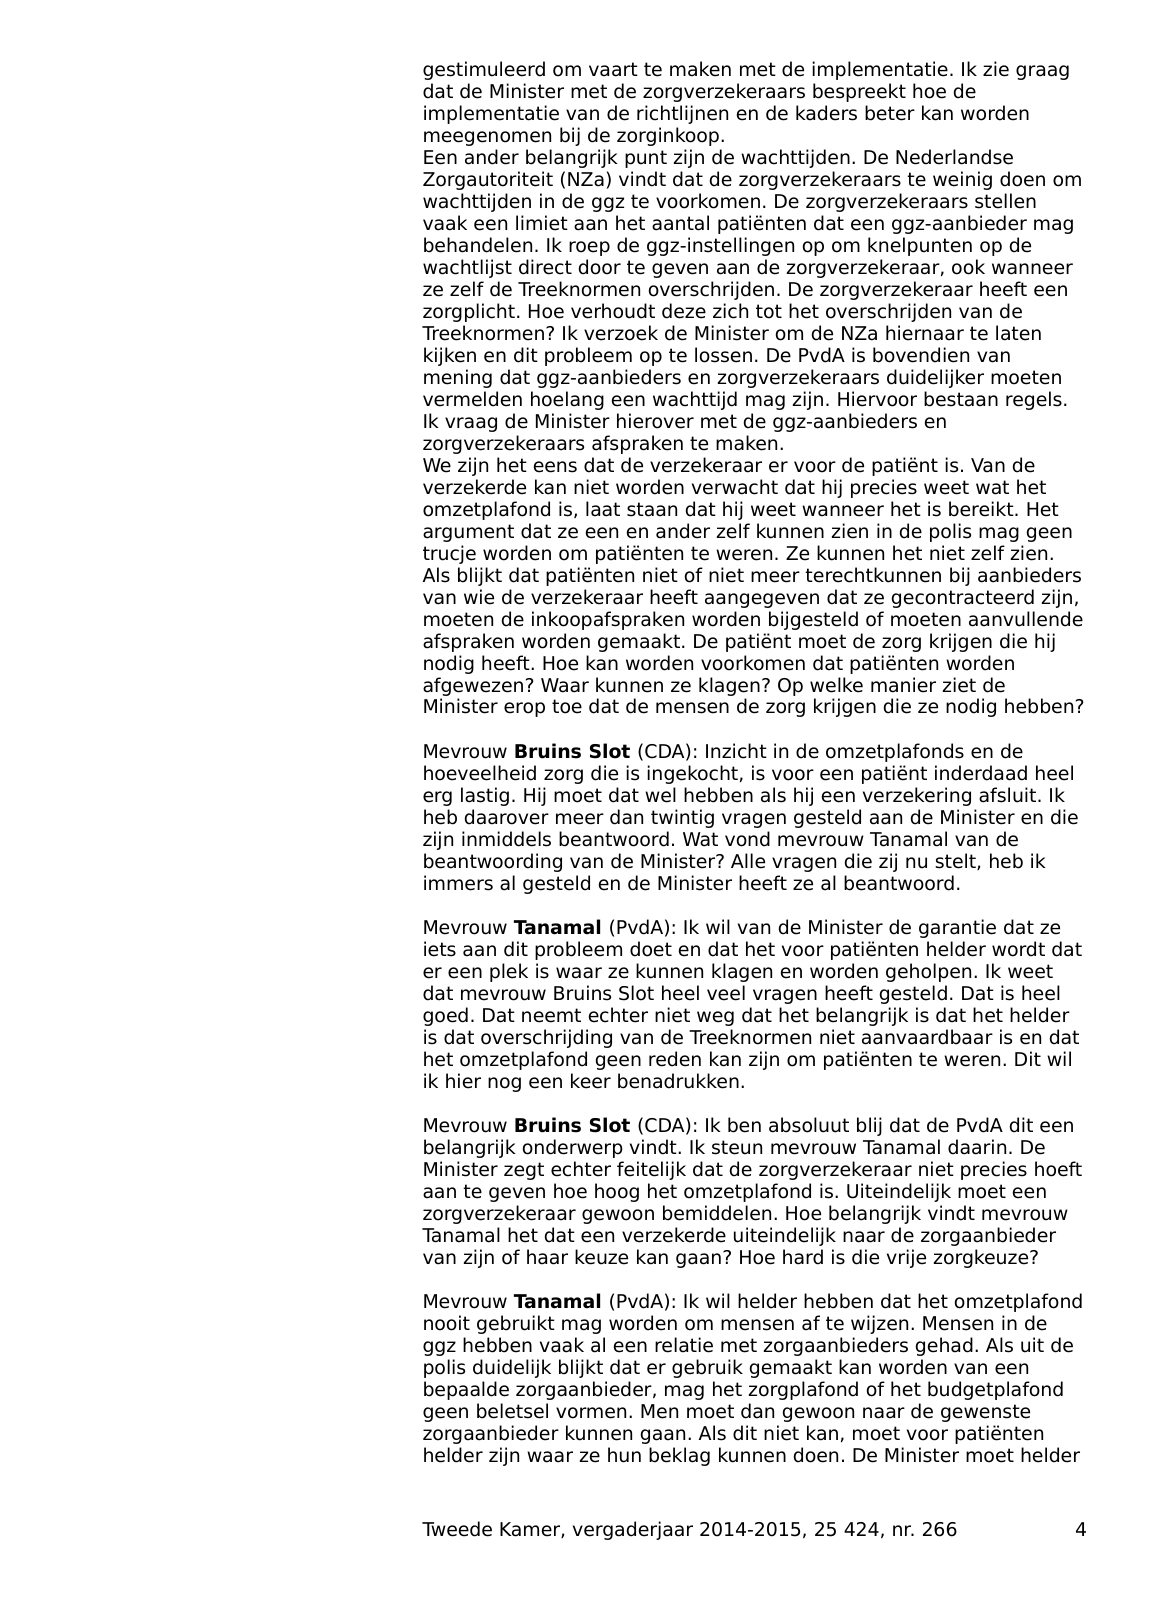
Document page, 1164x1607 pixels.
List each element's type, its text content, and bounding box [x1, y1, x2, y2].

text Mevrouw Bruins Slot (CDA): Inzicht in de omzetplafonds en de hoeveelheid zorg die is ingekocht, is voor een patiënt inderdaad heel erg lastig. Hij moet dat wel hebben als hij een verzekering afsluit. Ik heb daarover meer dan twintig vragen gesteld aan de Minister en die zijn inmiddels beantwoord. Wat vond mevrouw Tanamal van de beantwoording van de Minister? Alle vragen die zij nu stelt, heb ik immers al gesteld en de Minister heeft ze al beantwoord. [422, 741, 1087, 894]
text gestimuleerd om vaart te maken met de implementatie. Ik zie graag dat de Minister met de zorgverzekeraars bespreekt hoe de implementatie van de richtlijnen en de kaders beter kan worden meegenomen bij de zorginkoop. [422, 59, 1087, 147]
text Mevrouw Bruins Slot (CDA): Ik ben absoluut blij dat de PvdA dit een belangrijk onderwerp vindt. Ik steun mevrouw Tanamal daarin. De Minister zegt echter feitelijk dat de zorgverzekeraar niet precies hoeft aan te geven hoe hoog het omzetplafond is. Uiteindelijk moet een zorgverzekeraar gewoon bemiddelen. Hoe belangrijk vindt mevrouw Tanamal het dat een verzekerde uiteindelijk naar de zorgaanbieder van zijn of haar keuze kan gaan? Hoe hard is die vrije zorgkeuze? [422, 1115, 1087, 1268]
text Mevrouw Tanamal (PvdA): Ik wil van de Minister de garantie dat ze iets aan dit probleem doet en dat het voor patiënten helder wordt dat er een plek is waar ze kunnen klagen en worden geholpen. Ik weet dat mevrouw Bruins Slot heel veel vragen heeft gesteld. Dat is heel goed. Dat neemt echter niet weg dat het belangrijk is dat het helder is dat overschrijding van de Treeknormen niet aanvaardbaar is en dat het omzetplafond geen reden kan zijn om patiënten te weren. Dit wil ik hier nog een keer benadrukken. [422, 917, 1087, 1092]
text Een ander belangrijk punt zijn de wachttijden. De Nederlandse Zorgautoriteit (NZa) vindt dat de zorgverzekeraars te weinig doen om wachttijden in de ggz te voorkomen. De zorgverzekeraars stellen vaak een limiet aan het aantal patiënten dat een ggz-aanbieder mag behandelen. Ik roep de ggz-instellingen op om knelpunten op de wachtlijst direct door te geven aan de zorgverzekeraar, ook wanneer ze zelf de Treeknormen overschrijden. De zorgverzekeraar heeft een zorgplicht. Hoe verhoudt deze zich tot het overschrijden van de Treeknormen? Ik verzoek de Minister om de NZa hiernaar te laten kijken en dit probleem op te lossen. De PvdA is bovendien van mening dat ggz-aanbieders en zorgverzekeraars duidelijker moeten vermelden hoelang een wachttijd mag zijn. Hiervoor bestaan regels. Ik vraag de Minister hierover met de ggz-aanbieders en zorgverzekeraars afspraken te maken. [422, 147, 1087, 455]
text We zijn het eens dat de verzekeraar er voor de patiënt is. Van de verzekerde kan niet worden verwacht dat hij precies weet wat het omzetplafond is, laat staan dat hij weet wanneer het is bereikt. Het argument dat ze een en ander zelf kunnen zien in de polis mag geen trucje worden om patiënten te weren. Ze kunnen het niet zelf zien. Als blijkt dat patiënten niet of niet meer terechtkunnen bij aanbieders van wie de verzekeraar heeft aangegeven dat ze gecontracteerd zijn, moeten de inkoopafspraken worden bijgesteld of moeten aanvullende afspraken worden gemaakt. De patiënt moet de zorg krijgen die hij nodig heeft. Hoe kan worden voorkomen dat patiënten worden afgewezen? Waar kunnen ze klagen? Op welke manier ziet de Minister erop toe dat de mensen de zorg krijgen die ze nodig hebben? [422, 455, 1087, 718]
text Mevrouw Tanamal (PvdA): Ik wil helder hebben dat het omzetplafond nooit gebruikt mag worden om mensen af te wijzen. Mensen in de ggz hebben vaak al een relatie met zorgaanbieders gehad. Als uit de polis duidelijk blijkt dat er gebruik gemaakt kan worden van een bepaalde zorgaanbieder, mag het zorgplafond of het budgetplafond geen beletsel vormen. Men moet dan gewoon naar de gewenste zorgaanbieder kunnen gaan. Als dit niet kan, moet voor patiënten helder zijn waar ze hun beklag kunnen doen. De Minister moet helder [422, 1291, 1087, 1467]
